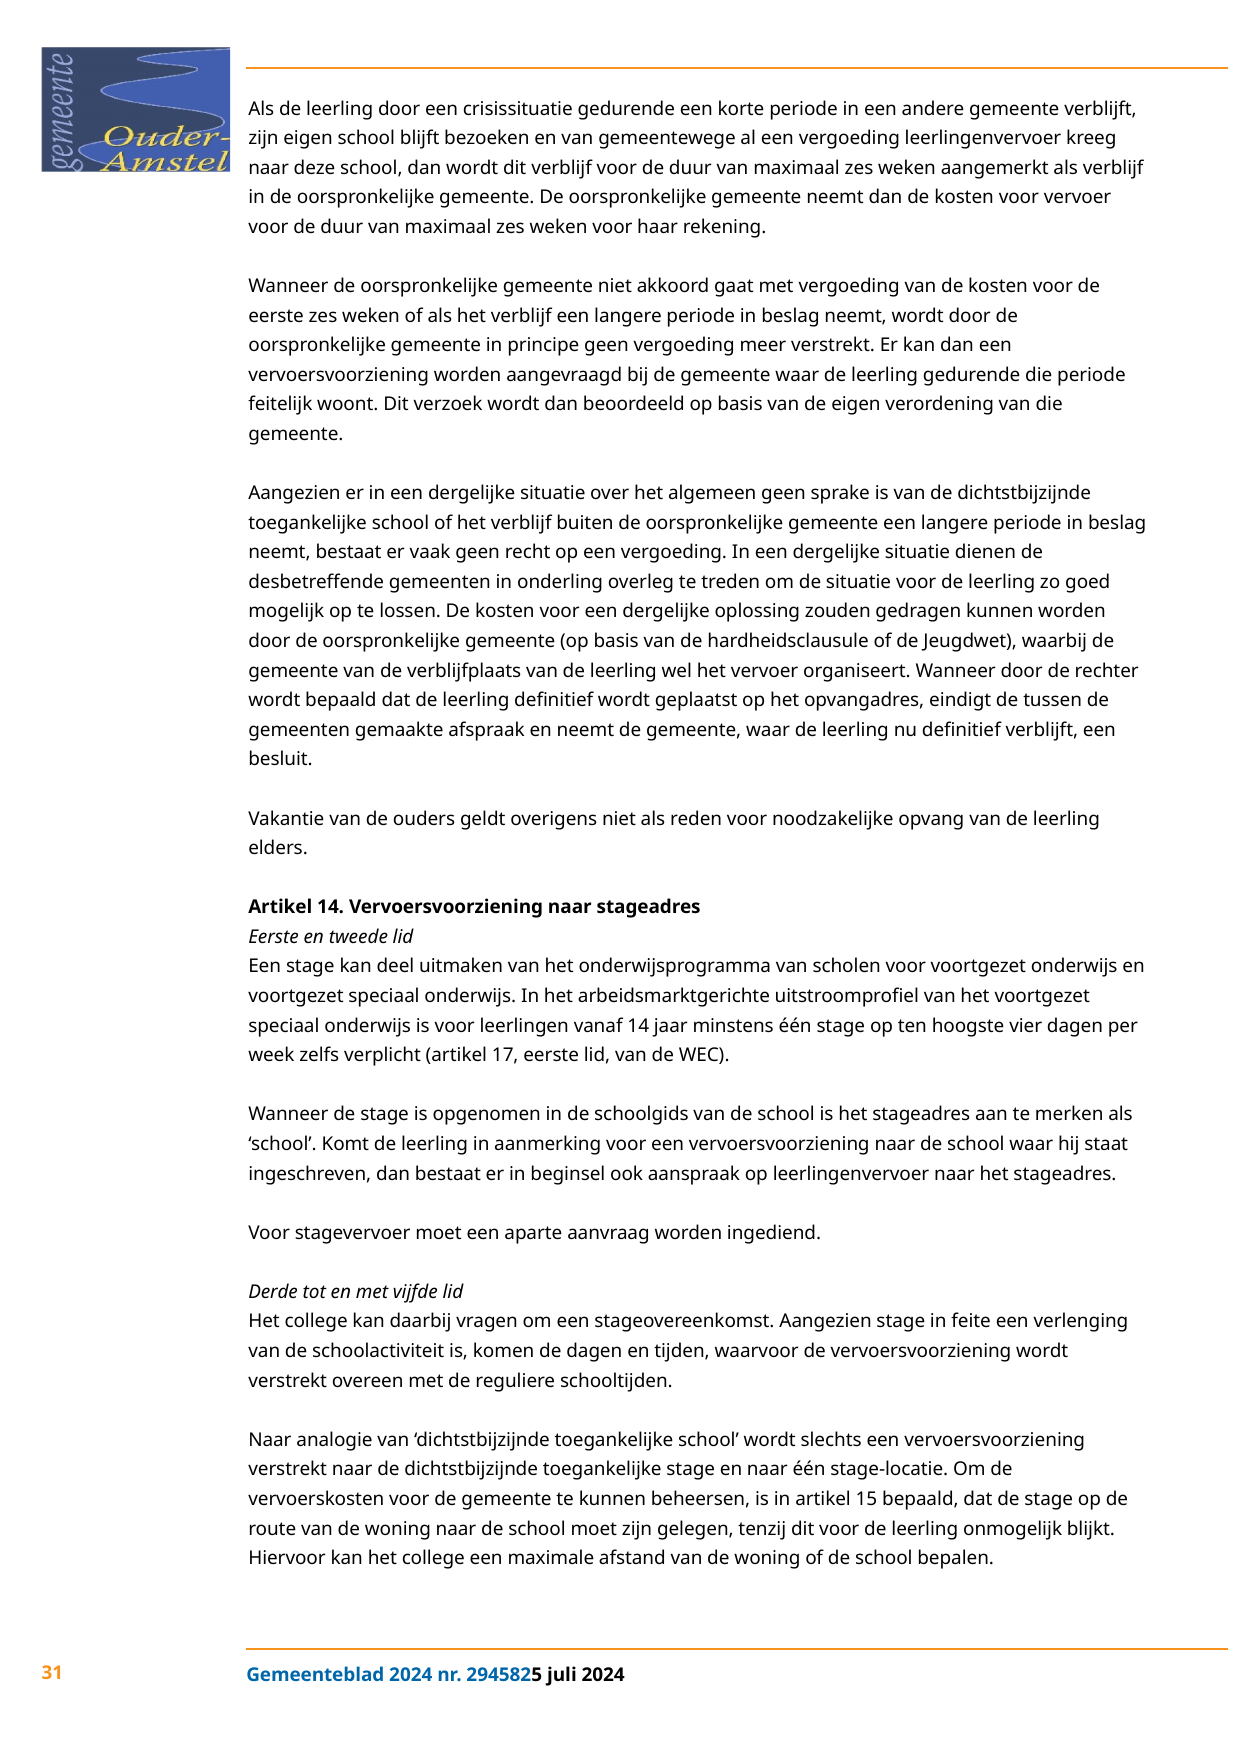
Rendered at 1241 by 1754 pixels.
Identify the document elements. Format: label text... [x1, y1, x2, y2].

text Voor stagevervoer moet een aparte aanvraag worden ingediend. [248, 1219, 1152, 1245]
text Vakantie van de ouders geldt overigens niet als reden voor noodzakelijke opvang van de leerling elders. [248, 805, 1152, 860]
text Artikel 14. Vervoersvoorziening naar stageadres [248, 893, 1152, 919]
text Een stage kan deel uitmaken van het onderwijsprogramma van scholen voor voortgezet onderwijs en voortgezet speciaal onderwijs. In het arbeidsmarktgerichte uitstroomprofiel van het voortgezet speciaal onderwijs is voor leerlingen vanaf 14 jaar minstens één stage op ten hoogste vier dagen per week zelfs verplicht (artikel 17, eerste lid, van de WEC). [248, 953, 1152, 1067]
text Aangezien er in een dergelijke situatie over het algemeen geen sprake is van de dichtstbijzijnde toegankelijke school of het verblijf buiten de oorspronkelijke gemeente een langere periode in beslag neemt, bestaat er vaak geen recht op een vergoeding. In een dergelijke situatie dienen de desbetreffende gemeenten in onderling overleg te treden om de situatie voor de leerling zo goed mogelijk op te lossen. De kosten voor een dergelijke oplossing zouden gedragen kunnen worden door de oorspronkelijke gemeente (op basis van de hardheidsclausule of de Jeugdwet), waarbij de gemeente van de verblijfplaats van de leerling wel het vervoer organiseert. Wanneer door de rechter wordt bepaald dat de leerling definitief wordt geplaatst op het opvangadres, eindigt de tussen de gemeenten gemaakte afspraak en neemt de gemeente, waar de leerling nu definitief verblijft, een besluit. [248, 479, 1152, 771]
text Wanneer de oorspronkelijke gemeente niet akkoord gaat met vergoeding van de kosten voor de eerste zes weken of als het verblijf een langere periode in beslag neemt, wordt door de oorspronkelijke gemeente in principe geen vergoeding meer verstrekt. Er kan dan een vervoersvoorziening worden aangevraagd bij de gemeente waar de leerling gedurende die periode feitelijk woont. Dit verzoek wordt dan beoordeeld op basis van de eigen verordening van die gemeente. [248, 272, 1152, 446]
text Wanneer de stage is opgenomen in de schoolgids van de school is het stageadres aan te merken als ‘school’. Komt de leerling in aanmerking voor een vervoersvoorziening naar de school waar hij staat ingeschreven, dan bestaat er in beginsel ook aanspraak op leerlingenvervoer naar het stageadres. [248, 1101, 1152, 1186]
text Naar analogie van ‘dichtstbijzijnde toegankelijke school’ wordt slechts een vervoersvoorziening verstrekt naar de dichtstbijzijnde toegankelijke stage en naar één stage-locatie. Om de vervoerskosten voor de gemeente te kunnen beheersen, is in artikel 15 bepaald, dat de stage op de route van de woning naar de school moet zijn gelegen, tenzij dit voor de leerling onmogelijk blijkt. Hiervoor kan het college een maximale afstand van de woning of de school bepalen. [248, 1426, 1152, 1570]
text Eerste en tweede lid [248, 923, 1152, 949]
picture [41, 47, 231, 172]
text Als de leerling door een crisissituatie gedurende een korte periode in een andere gemeente verblijft, zijn eigen school blijft bezoeken en van gemeentewege al een vergoeding leerlingenvervoer kreeg naar deze school, dan wordt dit verblijf voor de duur van maximaal zes weken aangemerkt als verblijf in de oorspronkelijke gemeente. De oorspronkelijke gemeente neemt dan de kosten voor vervoer voor de duur van maximaal zes weken voor haar rekening. [248, 95, 1152, 239]
text Het college kan daarbij vragen om een stageovereenkomst. Aangezien stage in feite een verlenging van de schoolactiviteit is, komen de dagen en tijden, waarvoor de vervoersvoorziening wordt verstrekt overeen met de reguliere schooltijden. [248, 1308, 1152, 1393]
text Derde tot en met vijfde lid [248, 1278, 1152, 1304]
